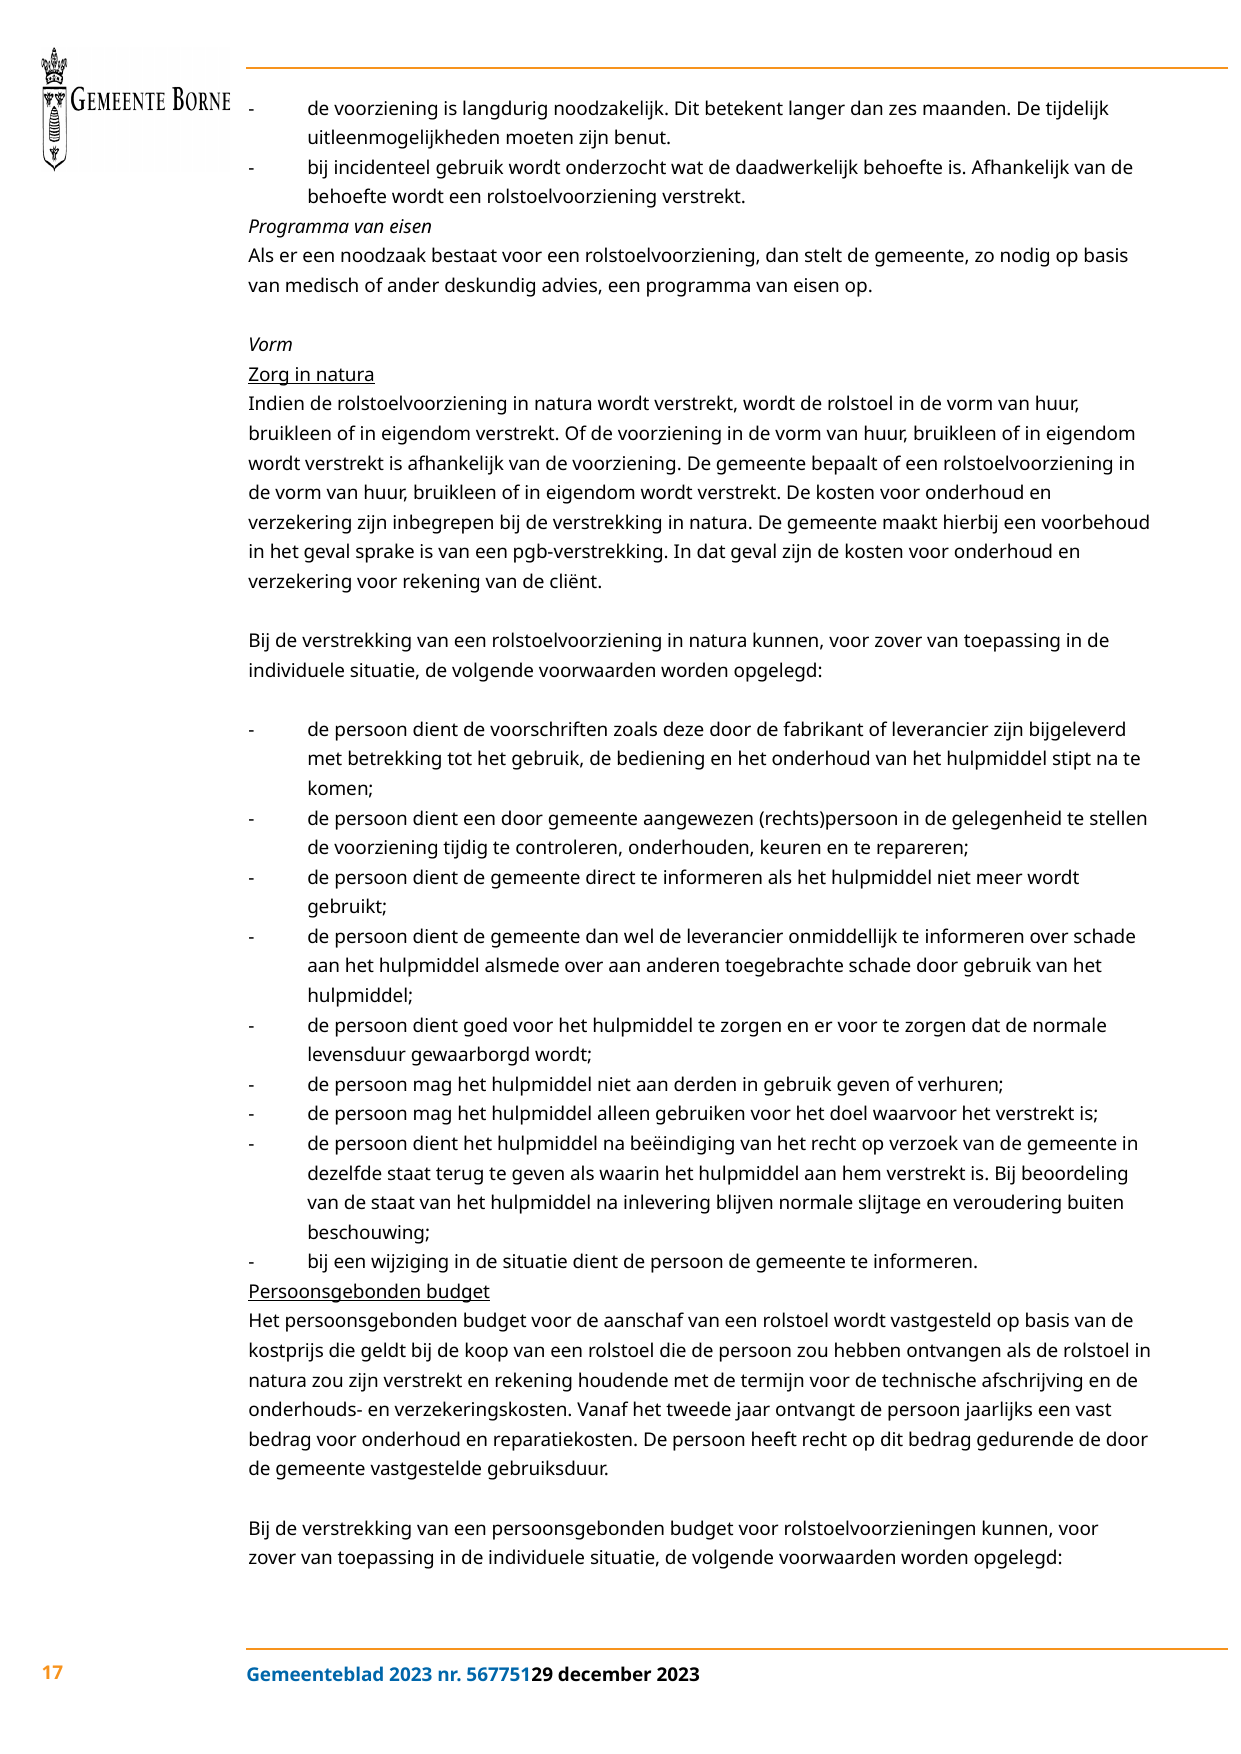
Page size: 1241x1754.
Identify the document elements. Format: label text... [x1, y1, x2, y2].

list de persoon mag het hulpmiddel alleen gebruiken voor het doel waarvoor het verstrekt is; [248, 1101, 1152, 1126]
list de persoon dient het hulpmiddel na beëindiging van het recht op verzoek van de gemeente in dezelfde staat terug te geven als waarin het hulpmiddel aan hem verstrekt is. Bij beoordeling van de staat van het hulpmiddel na inlevering blijven normale slijtage en veroudering buiten beschouwing; [248, 1130, 1152, 1245]
list de persoon dient de gemeente direct te informeren als het hulpmiddel niet meer wordt gebruikt; [248, 864, 1152, 919]
text Bij de verstrekking van een rolstoelvoorziening in natura kunnen, voor zover van toepassing in de individuele situatie, de volgende voorwaarden worden opgelegd: [248, 627, 1152, 683]
list bij incidenteel gebruik wordt onderzocht wat de daadwerkelijk behoefte is. Afhankelijk van de behoefte wordt een rolstoelvoorziening verstrekt. [248, 154, 1152, 209]
list de persoon dient goed voor het hulpmiddel te zorgen en er voor te zorgen dat de normale levensduur gewaarborgd wordt; [248, 1012, 1152, 1067]
list de persoon mag het hulpmiddel niet aan derden in gebruik geven of verhuren; [248, 1071, 1152, 1097]
text Het persoonsgebonden budget voor de aanschaf van een rolstoel wordt vastgesteld op basis van de kostprijs die geldt bij de koop van een rolstoel die de persoon zou hebben ontvangen als de rolstoel in natura zou zijn verstrekt en rekening houdende met de termijn voor de technische afschrijving en de onderhouds- en verzekeringskosten. Vanaf het tweede jaar ontvangt de persoon jaarlijks een vast bedrag voor onderhoud en reparatiekosten. De persoon heeft recht op dit bedrag gedurende de door de gemeente vastgestelde gebruiksduur. [248, 1308, 1152, 1481]
picture [41, 47, 231, 172]
list de persoon dient de voorschriften zoals deze door de fabrikant of leverancier zijn bijgeleverd met betrekking tot het gebruik, de bediening en het onderhoud van het hulpmiddel stipt na te komen; [248, 716, 1152, 801]
text Persoonsgebonden budget [248, 1278, 1152, 1304]
list de persoon dient een door gemeente aangewezen (rechts)persoon in de gelegenheid te stellen de voorziening tijdig te controleren, onderhouden, keuren en te repareren; [248, 805, 1152, 860]
list bij een wijziging in de situatie dient de persoon de gemeente te informeren. [248, 1248, 1152, 1274]
list de voorziening is langdurig noodzakelijk. Dit betekent langer dan zes maanden. De tijdelijk uitleenmogelijkheden moeten zijn benut. [248, 95, 1152, 150]
list de persoon dient de gemeente dan wel de leverancier onmiddellijk te informeren over schade aan het hulpmiddel alsmede over aan anderen toegebrachte schade door gebruik van het hulpmiddel; [248, 923, 1152, 1008]
text Zorg in natura [248, 361, 1152, 387]
text Als er een noodzaak bestaat voor een rolstoelvoorziening, dan stelt de gemeente, zo nodig op basis van medisch of ander deskundig advies, een programma van eisen op. [248, 243, 1152, 298]
text Programma van eisen [248, 213, 1152, 239]
text Bij de verstrekking van een persoonsgebonden budget voor rolstoelvoorzieningen kunnen, voor zover van toepassing in de individuele situatie, de volgende voorwaarden worden opgelegd: [248, 1515, 1152, 1570]
text Indien de rolstoelvoorziening in natura wordt verstrekt, wordt de rolstoel in de vorm van huur, bruikleen of in eigendom verstrekt. Of de voorziening in de vorm van huur, bruikleen of in eigendom wordt verstrekt is afhankelijk van de voorziening. De gemeente bepaalt of een rolstoelvoorziening in de vorm van huur, bruikleen of in eigendom wordt verstrekt. De kosten voor onderhoud en verzekering zijn inbegrepen bij de verstrekking in natura. De gemeente maakt hierbij een voorbehoud in het geval sprake is van een pgb-verstrekking. In dat geval zijn de kosten voor onderhoud en verzekering voor rekening van de cliënt. [248, 391, 1152, 594]
text Vorm [248, 331, 1152, 357]
